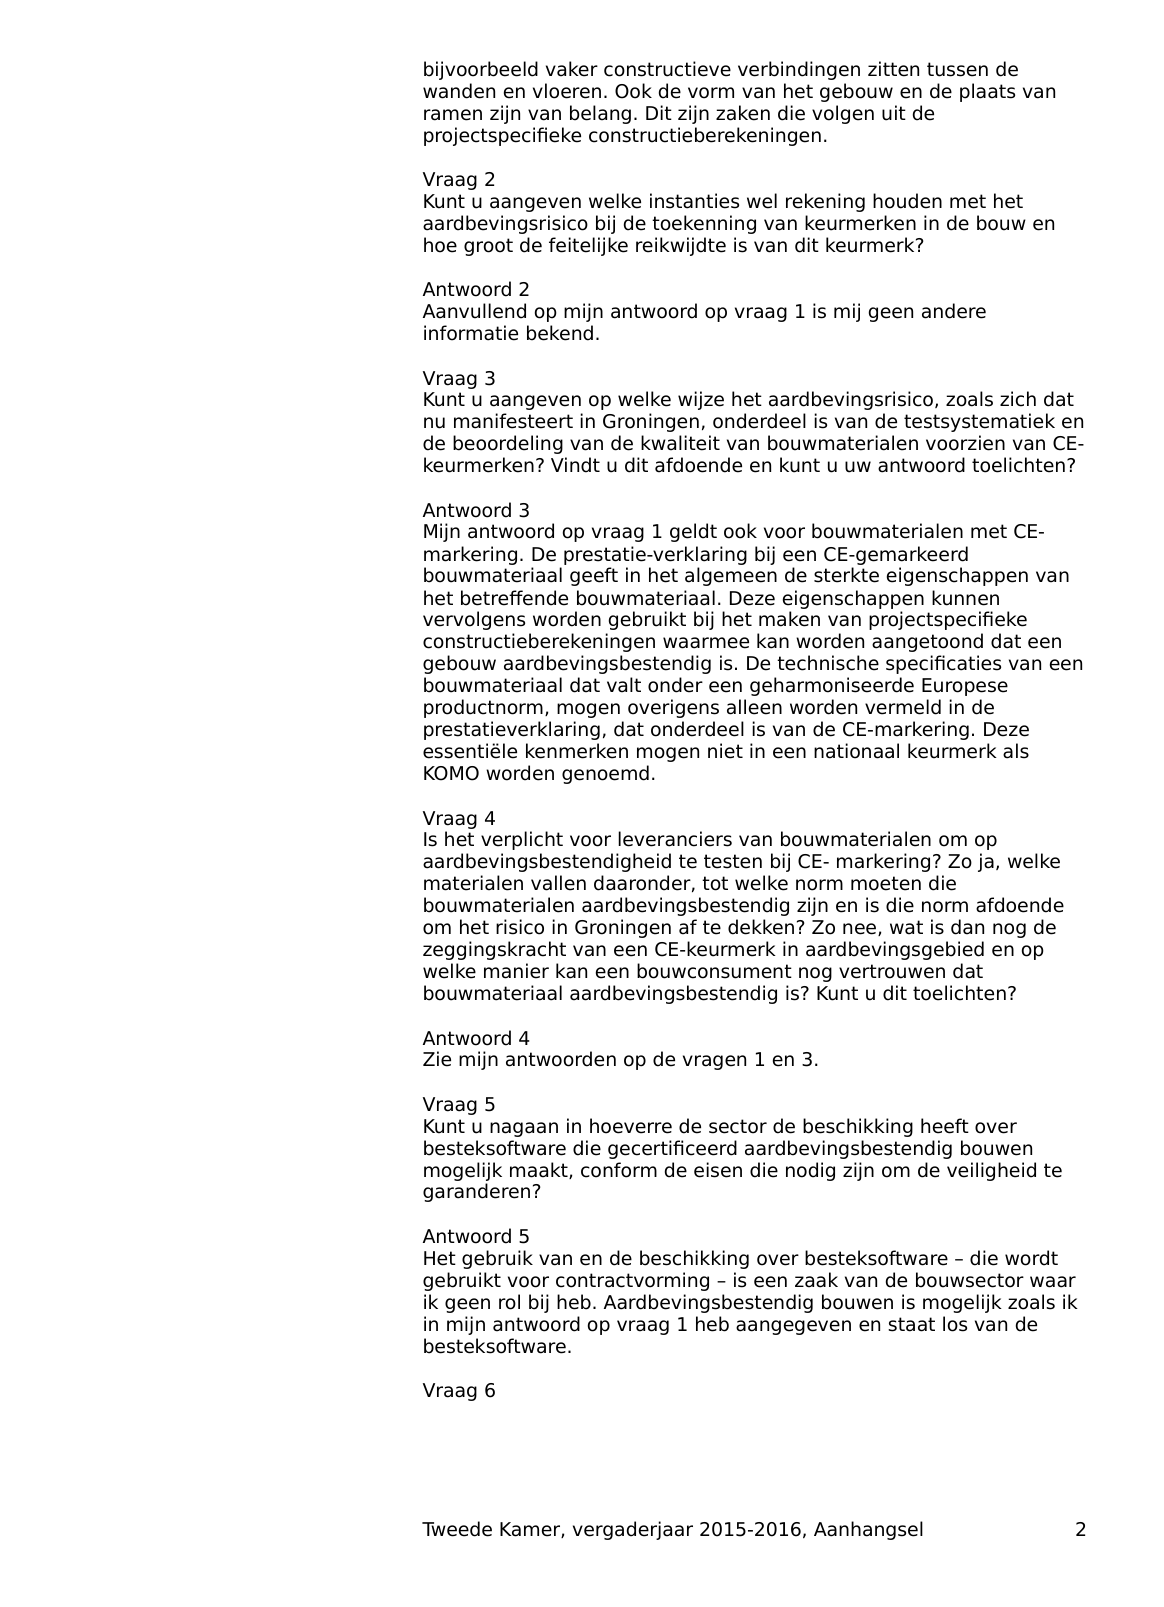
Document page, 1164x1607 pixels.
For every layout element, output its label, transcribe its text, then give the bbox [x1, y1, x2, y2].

text Vraag 2 [422, 169, 1087, 191]
text Het gebruik van en de beschikking over besteksoftware – die wordt gebruikt voor contractvorming – is een zaak van de bouwsector waar ik geen rol bij heb. Aardbevingsbestendig bouwen is mogelijk zoals ik in mijn antwoord op vraag 1 heb aangegeven en staat los van de besteksoftware. [422, 1248, 1087, 1357]
text Vraag 3 [422, 367, 1087, 389]
text Vraag 4 [422, 807, 1087, 829]
text Kunt u aangeven op welke wijze het aardbevingsrisico, zoals zich dat nu manifesteert in Groningen, onderdeel is van de testsystematiek en de beoordeling van de kwaliteit van bouwmaterialen voorzien van CE-keurmerken? Vindt u dit afdoende en kunt u uw antwoord toelichten? [422, 389, 1087, 477]
text Antwoord 3 [422, 499, 1087, 521]
text Antwoord 4 [422, 1027, 1087, 1049]
text Vraag 5 [422, 1093, 1087, 1116]
text Antwoord 2 [422, 279, 1087, 301]
text Zie mijn antwoorden op de vragen 1 en 3. [422, 1049, 1087, 1071]
text Is het verplicht voor leveranciers van bouwmaterialen om op aardbevingsbestendigheid te testen bij CE- markering? Zo ja, welke materialen vallen daaronder, tot welke norm moeten die bouwmaterialen aardbevingsbestendig zijn en is die norm afdoende om het risico in Groningen af te dekken? Zo nee, wat is dan nog de zeggingskracht van een CE-keurmerk in aardbevingsgebied en op welke manier kan een bouwconsument nog vertrouwen dat bouwmateriaal aardbevingsbestendig is? Kunt u dit toelichten? [422, 829, 1087, 1005]
text Aanvullend op mijn antwoord op vraag 1 is mij geen andere informatie bekend. [422, 301, 1087, 345]
text bijvoorbeeld vaker constructieve verbindingen zitten tussen de wanden en vloeren. Ook de vorm van het gebouw en de plaats van ramen zijn van belang. Dit zijn zaken die volgen uit de projectspecifieke constructieberekeningen. [422, 59, 1087, 147]
text Antwoord 5 [422, 1226, 1087, 1248]
text Mijn antwoord op vraag 1 geldt ook voor bouwmaterialen met CE-markering. De prestatie-verklaring bij een CE-gemarkeerd bouwmateriaal geeft in het algemeen de sterkte eigenschappen van het betreffende bouwmateriaal. Deze eigenschappen kunnen vervolgens worden gebruikt bij het maken van projectspecifieke constructieberekeningen waarmee kan worden aangetoond dat een gebouw aardbevingsbestendig is. De technische specificaties van een bouwmateriaal dat valt onder een geharmoniseerde Europese productnorm, mogen overigens alleen worden vermeld in de prestatieverklaring, dat onderdeel is van de CE-markering. Deze essentiële kenmerken mogen niet in een nationaal keurmerk als KOMO worden genoemd. [422, 521, 1087, 785]
text Vraag 6 [422, 1380, 1087, 1402]
text Kunt u nagaan in hoeverre de sector de beschikking heeft over besteksoftware die gecertificeerd aardbevingsbestendig bouwen mogelijk maakt, conform de eisen die nodig zijn om de veiligheid te garanderen? [422, 1116, 1087, 1203]
text Kunt u aangeven welke instanties wel rekening houden met het aardbevingsrisico bij de toekenning van keurmerken in de bouw en hoe groot de feitelijke reikwijdte is van dit keurmerk? [422, 191, 1087, 257]
